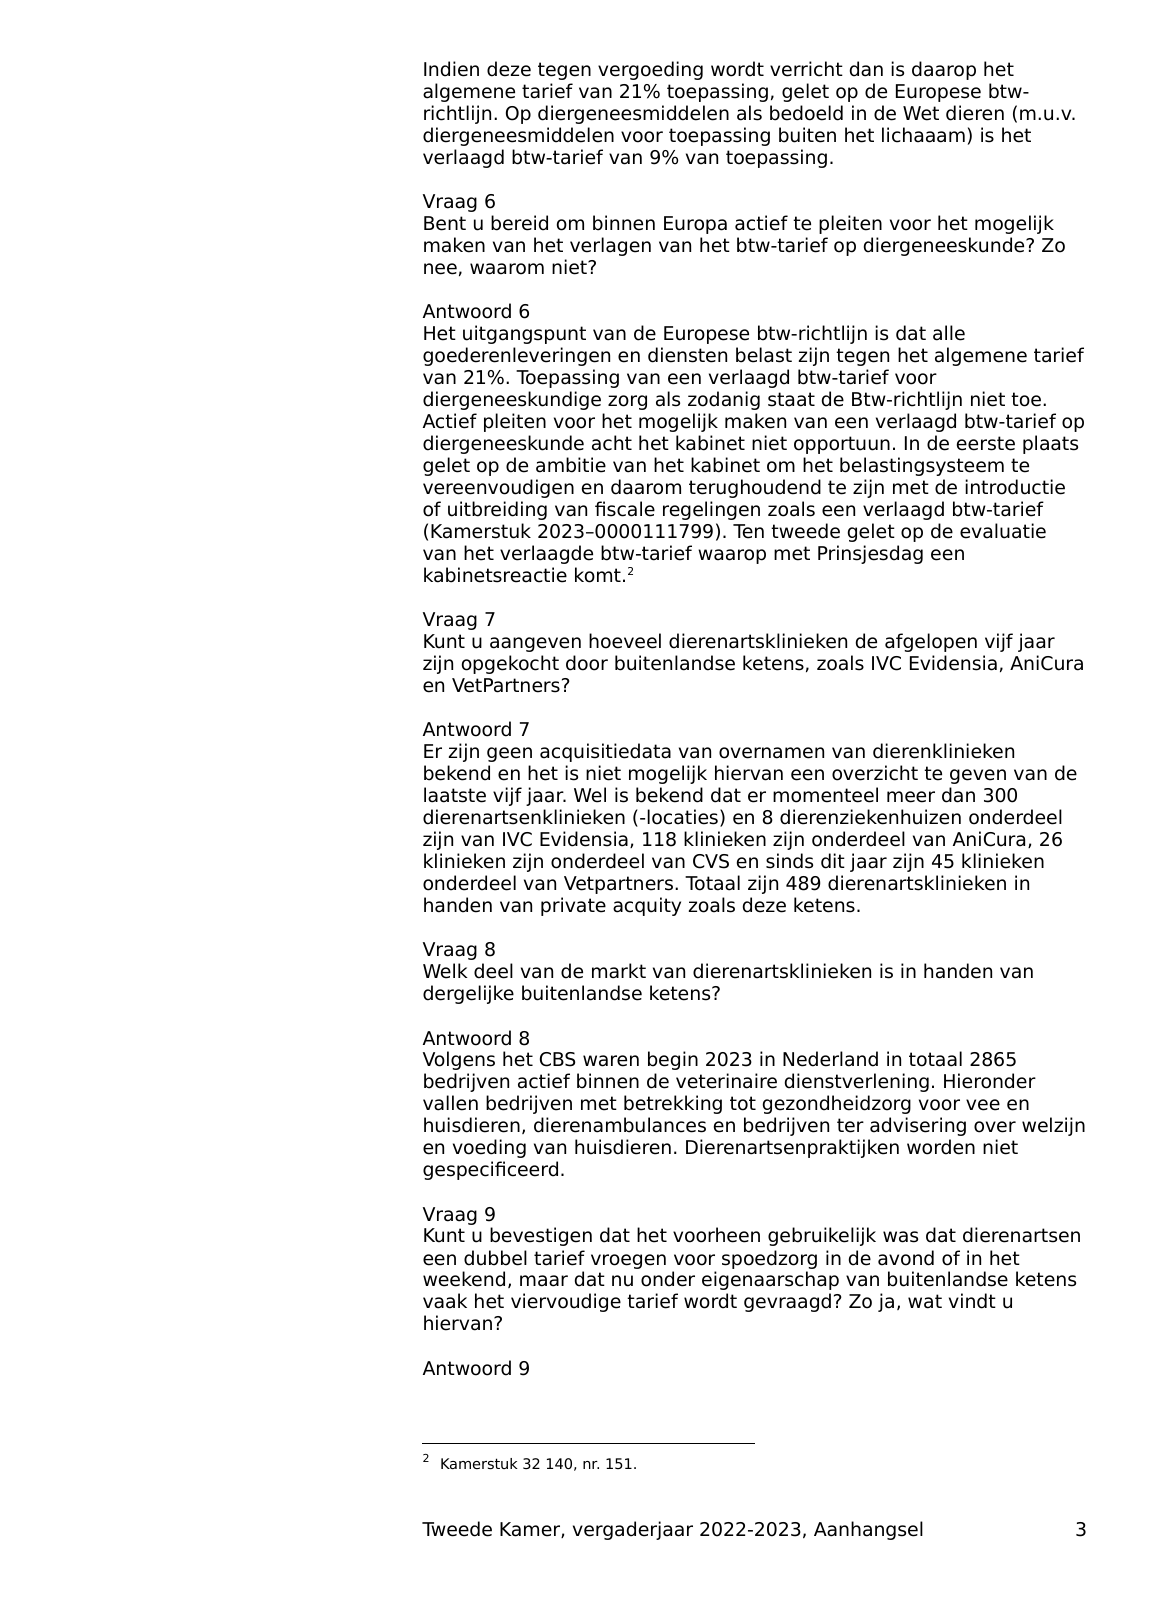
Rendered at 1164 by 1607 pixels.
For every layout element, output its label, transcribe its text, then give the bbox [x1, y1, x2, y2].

text Antwoord 7 [422, 719, 1087, 741]
text Kunt u bevestigen dat het voorheen gebruikelijk was dat dierenartsen een dubbel tarief vroegen voor spoedzorg in de avond of in het weekend, maar dat nu onder eigenaarschap van buitenlandse ketens vaak het viervoudige tarief wordt gevraagd? Zo ja, wat vindt u hiervan? [422, 1225, 1087, 1335]
text Indien deze tegen vergoeding wordt verricht dan is daarop het algemene tarief van 21% toepassing, gelet op de Europese btw-richtlijn. Op diergeneesmiddelen als bedoeld in de Wet dieren (m.u.v. diergeneesmiddelen voor toepassing buiten het lichaaam) is het verlaagd btw-tarief van 9% van toepassing. [422, 59, 1087, 169]
text Welk deel van de markt van dierenartsklinieken is in handen van dergelijke buitenlandse ketens? [422, 961, 1087, 1005]
text Het uitgangspunt van de Europese btw-richtlijn is dat alle goederenleveringen en diensten belast zijn tegen het algemene tarief van 21%. Toepassing van een verlaagd btw-tarief voor diergeneeskundige zorg als zodanig staat de Btw-richtlijn niet toe. Actief pleiten voor het mogelijk maken van een verlaagd btw-tarief op diergeneeskunde acht het kabinet niet opportuun. In de eerste plaats gelet op de ambitie van het kabinet om het belastingsysteem te vereenvoudigen en daarom terughoudend te zijn met de introductie of uitbreiding van fiscale regelingen zoals een verlaagd btw-tarief (Kamerstuk 2023–0000111799). Ten tweede gelet op de evaluatie van het verlaagde btw-tarief waarop met Prinsjesdag een kabinetsreactie komt. [422, 323, 1087, 587]
text Vraag 7 [422, 609, 1087, 631]
text Antwoord 6 [422, 301, 1087, 323]
text Volgens het CBS waren begin 2023 in Nederland in totaal 2865 bedrijven actief binnen de veterinaire dienstverlening. Hieronder vallen bedrijven met betrekking tot gezondheidzorg voor vee en huisdieren, dierenambulances en bedrijven ter advisering over welzijn en voeding van huisdieren. Dierenartsenpraktijken worden niet gespecificeerd. [422, 1049, 1087, 1181]
text Bent u bereid om binnen Europa actief te pleiten voor het mogelijk maken van het verlagen van het btw-tarief op diergeneeskunde? Zo nee, waarom niet? [422, 213, 1087, 279]
text Er zijn geen acquisitiedata van overnamen van dierenklinieken bekend en het is niet mogelijk hiervan een overzicht te geven van de laatste vijf jaar. Wel is bekend dat er momenteel meer dan 300 dierenartsenklinieken (-locaties) en 8 dierenziekenhuizen onderdeel zijn van IVC Evidensia, 118 klinieken zijn onderdeel van AniCura, 26 klinieken zijn onderdeel van CVS en sinds dit jaar zijn 45 klinieken onderdeel van Vetpartners. Totaal zijn 489 dierenartsklinieken in handen van private acquity zoals deze ketens. [422, 741, 1087, 917]
text Kunt u aangeven hoeveel dierenartsklinieken de afgelopen vijf jaar zijn opgekocht door buitenlandse ketens, zoals IVC Evidensia, AniCura en VetPartners? [422, 631, 1087, 697]
text Vraag 9 [422, 1203, 1087, 1225]
text Vraag 8 [422, 939, 1087, 961]
text Kamerstuk 32 140, nr. 151. [422, 1452, 1087, 1474]
text Vraag 6 [422, 191, 1087, 213]
text Antwoord 8 [422, 1027, 1087, 1049]
text Antwoord 9 [422, 1357, 1087, 1379]
